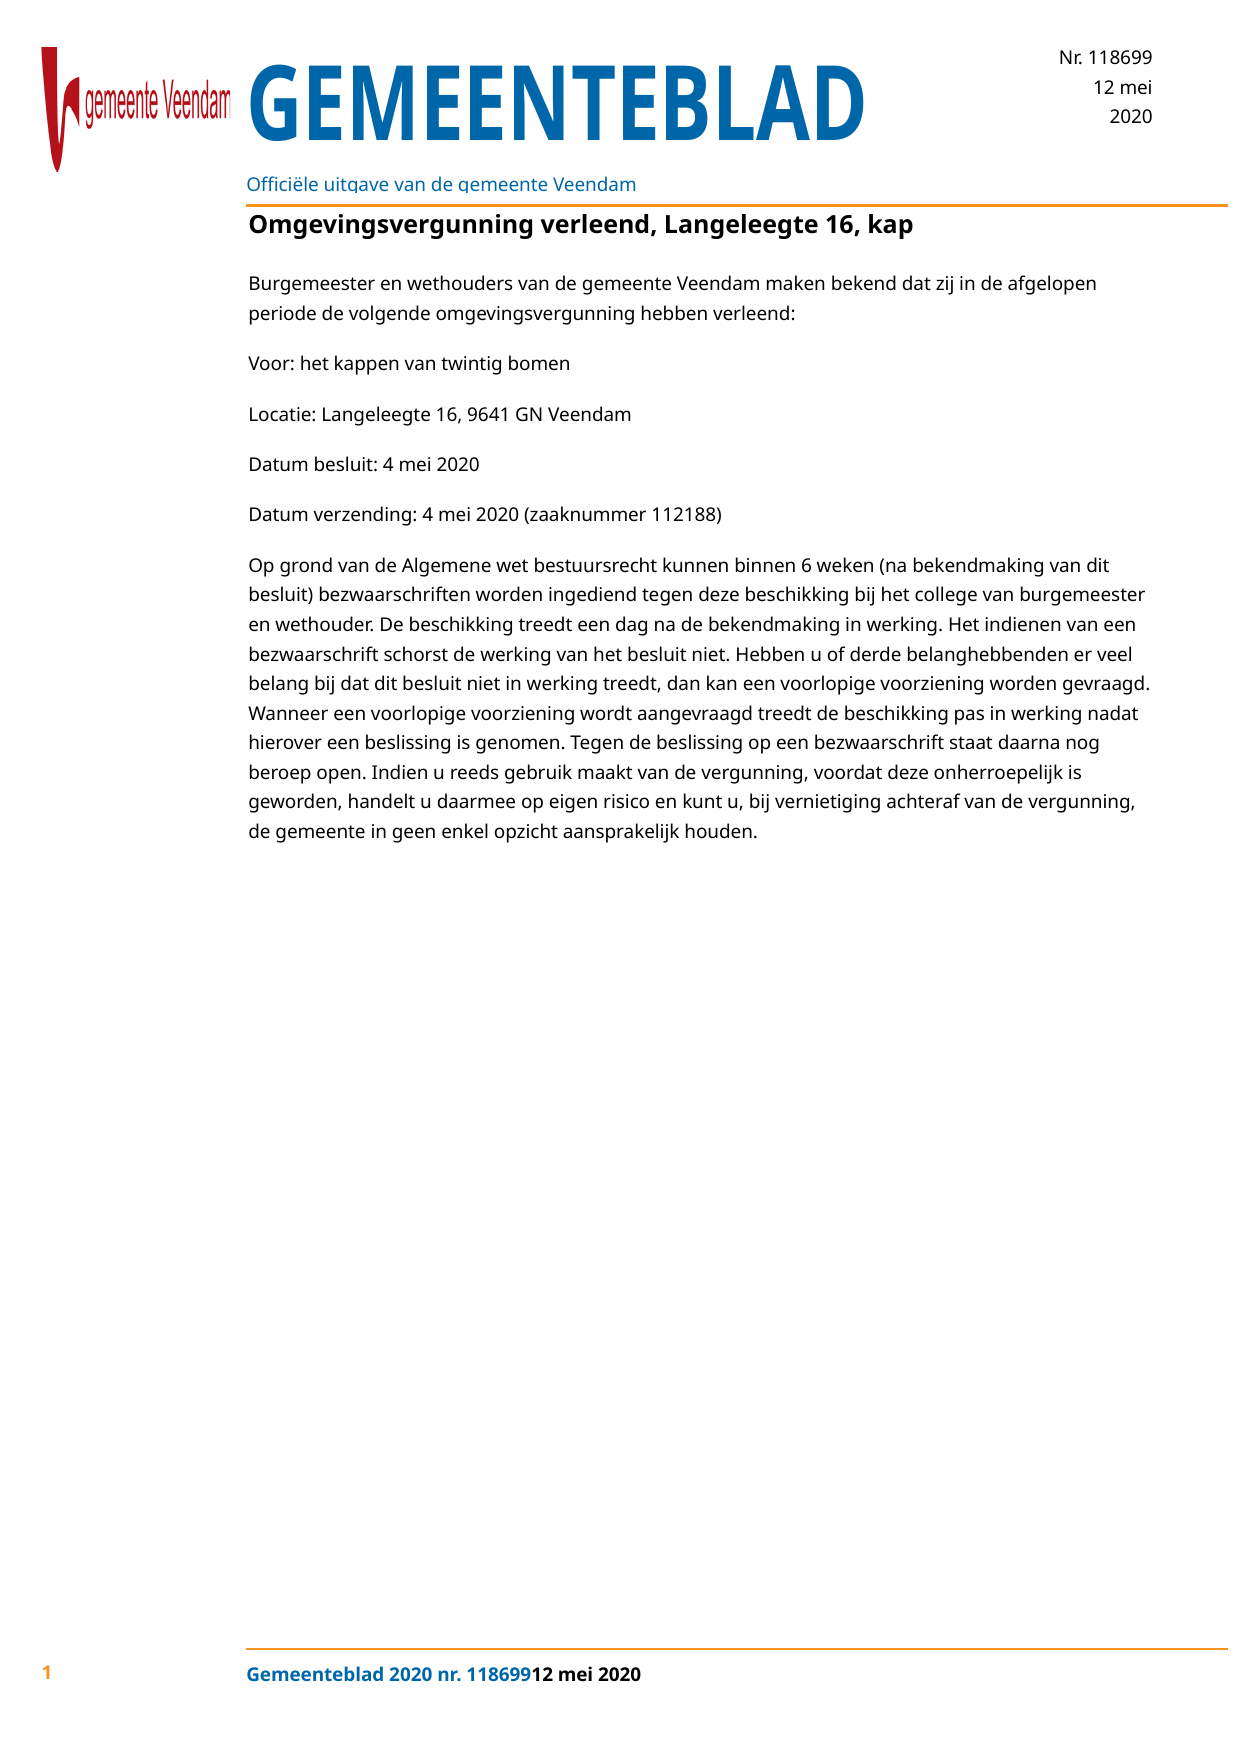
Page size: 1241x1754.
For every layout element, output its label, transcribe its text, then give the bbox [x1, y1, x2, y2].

text Op grond van de Algemene wet bestuursrecht kunnen binnen 6 weken (na bekendmaking van dit besluit) bezwaarschriften worden ingediend tegen deze beschikking bij het college van burgemeester en wethouder. De beschikking treedt een dag na de bekendmaking in werking. Het indienen van een bezwaarschrift schorst de werking van het besluit niet. Hebben u of derde belanghebbenden er veel belang bij dat dit besluit niet in werking treedt, dan kan een voorlopige voorziening worden gevraagd. Wanneer een voorlopige voorziening wordt aangevraagd treedt de beschikking pas in werking nadat hierover een beslissing is genomen. Tegen de beslissing op een bezwaarschrift staat daarna nog beroep open. Indien u reeds gebruik maakt van de vergunning, voordat deze onherroepelijk is geworden, handelt u daarmee op eigen risico en kunt u, bij vernietiging achteraf van de vergunning, de gemeente in geen enkel opzicht aansprakelijk houden. [248, 552, 1152, 844]
text Datum besluit: 4 mei 2020 [248, 451, 1152, 477]
text Voor: het kappen van twintig bomen [248, 350, 1152, 376]
picture [41, 47, 231, 172]
text Datum verzending: 4 mei 2020 (zaaknummer 112188) [248, 502, 1152, 527]
text Omgevingsvergunning verleend, Langeleegte 16, kap [248, 207, 1152, 241]
text Burgemeester en wethouders van de gemeente Veendam maken bekend dat zij in de afgelopen periode de volgende omgevingsvergunning hebben verleend: [248, 270, 1152, 326]
text Locatie: Langeleegte 16, 9641 GN Veendam [248, 401, 1152, 426]
